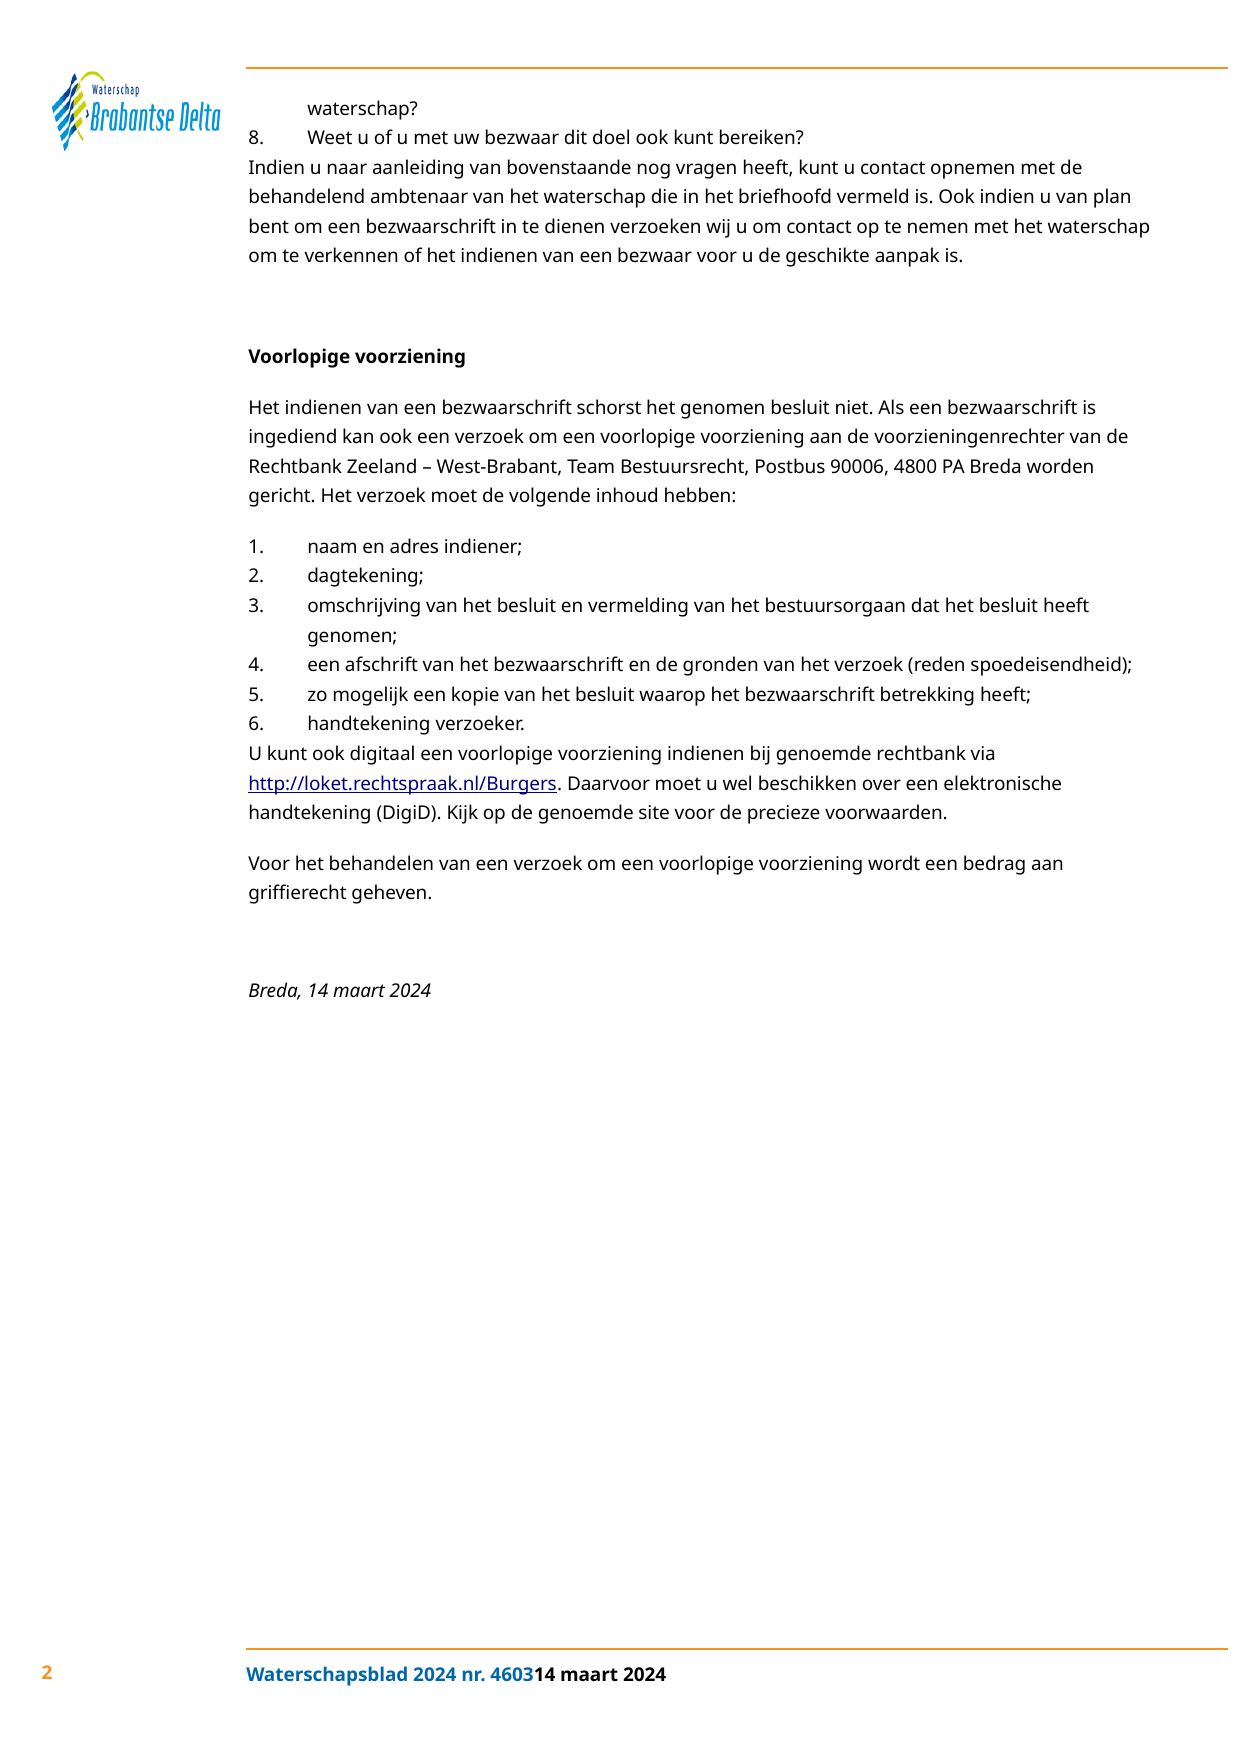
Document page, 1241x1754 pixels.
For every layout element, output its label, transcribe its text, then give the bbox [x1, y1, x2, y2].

text Breda, 14 maart 2024 [248, 978, 1152, 1003]
list waterschap? [248, 95, 1152, 121]
picture [41, 47, 231, 172]
list omschrijving van het besluit en vermelding van het bestuursorgaan dat het besluit heeft genomen; [248, 592, 1152, 648]
text Voor het behandelen van een verzoek om een voorlopige voorziening wordt een bedrag aan griffierecht geheven. [248, 850, 1152, 905]
text Indien u naar aanleiding van bovenstaande nog vragen heeft, kunt u contact opnemen met de behandelend ambtenaar van het waterschap die in het briefhoofd vermeld is. Ook indien u van plan bent om een bezwaarschrift in te dienen verzoeken wij u om contact op te nemen met het waterschap om te verkennen of het indienen van een bezwaar voor u de geschikte aanpak is. [248, 154, 1152, 268]
text U kunt ook digitaal een voorlopige voorziening indienen bij genoemde rechtbank via http://loket.rechtspraak.nl/Burgers. Daarvoor moet u wel beschikken over een elektronische handtekening (DigiD). Kijk op de genoemde site voor de precieze voorwaarden. [248, 740, 1152, 825]
text Het indienen van een bezwaarschrift schorst het genomen besluit niet. Als een bezwaarschrift is ingediend kan ook een verzoek om een voorlopige voorziening aan de voorzieningenrechter van de Rechtbank Zeeland – West-Brabant, Team Bestuursrecht, Postbus 90006, 4800 PA Breda worden gericht. Het verzoek moet de volgende inhoud hebben: [248, 394, 1152, 508]
list zo mogelijk een kopie van het besluit waarop het bezwaarschrift betrekking heeft; [248, 681, 1152, 707]
list dagtekening; [248, 563, 1152, 588]
list een afschrift van het bezwaarschrift en de gronden van het verzoek (reden spoedeisendheid); [248, 651, 1152, 677]
list Weet u of u met uw bezwaar dit doel ook kunt bereiken? [248, 124, 1152, 150]
list handtekening verzoeker. [248, 711, 1152, 736]
list naam en adres indiener; [248, 533, 1152, 559]
text Voorlopige voorziening [248, 343, 1152, 369]
